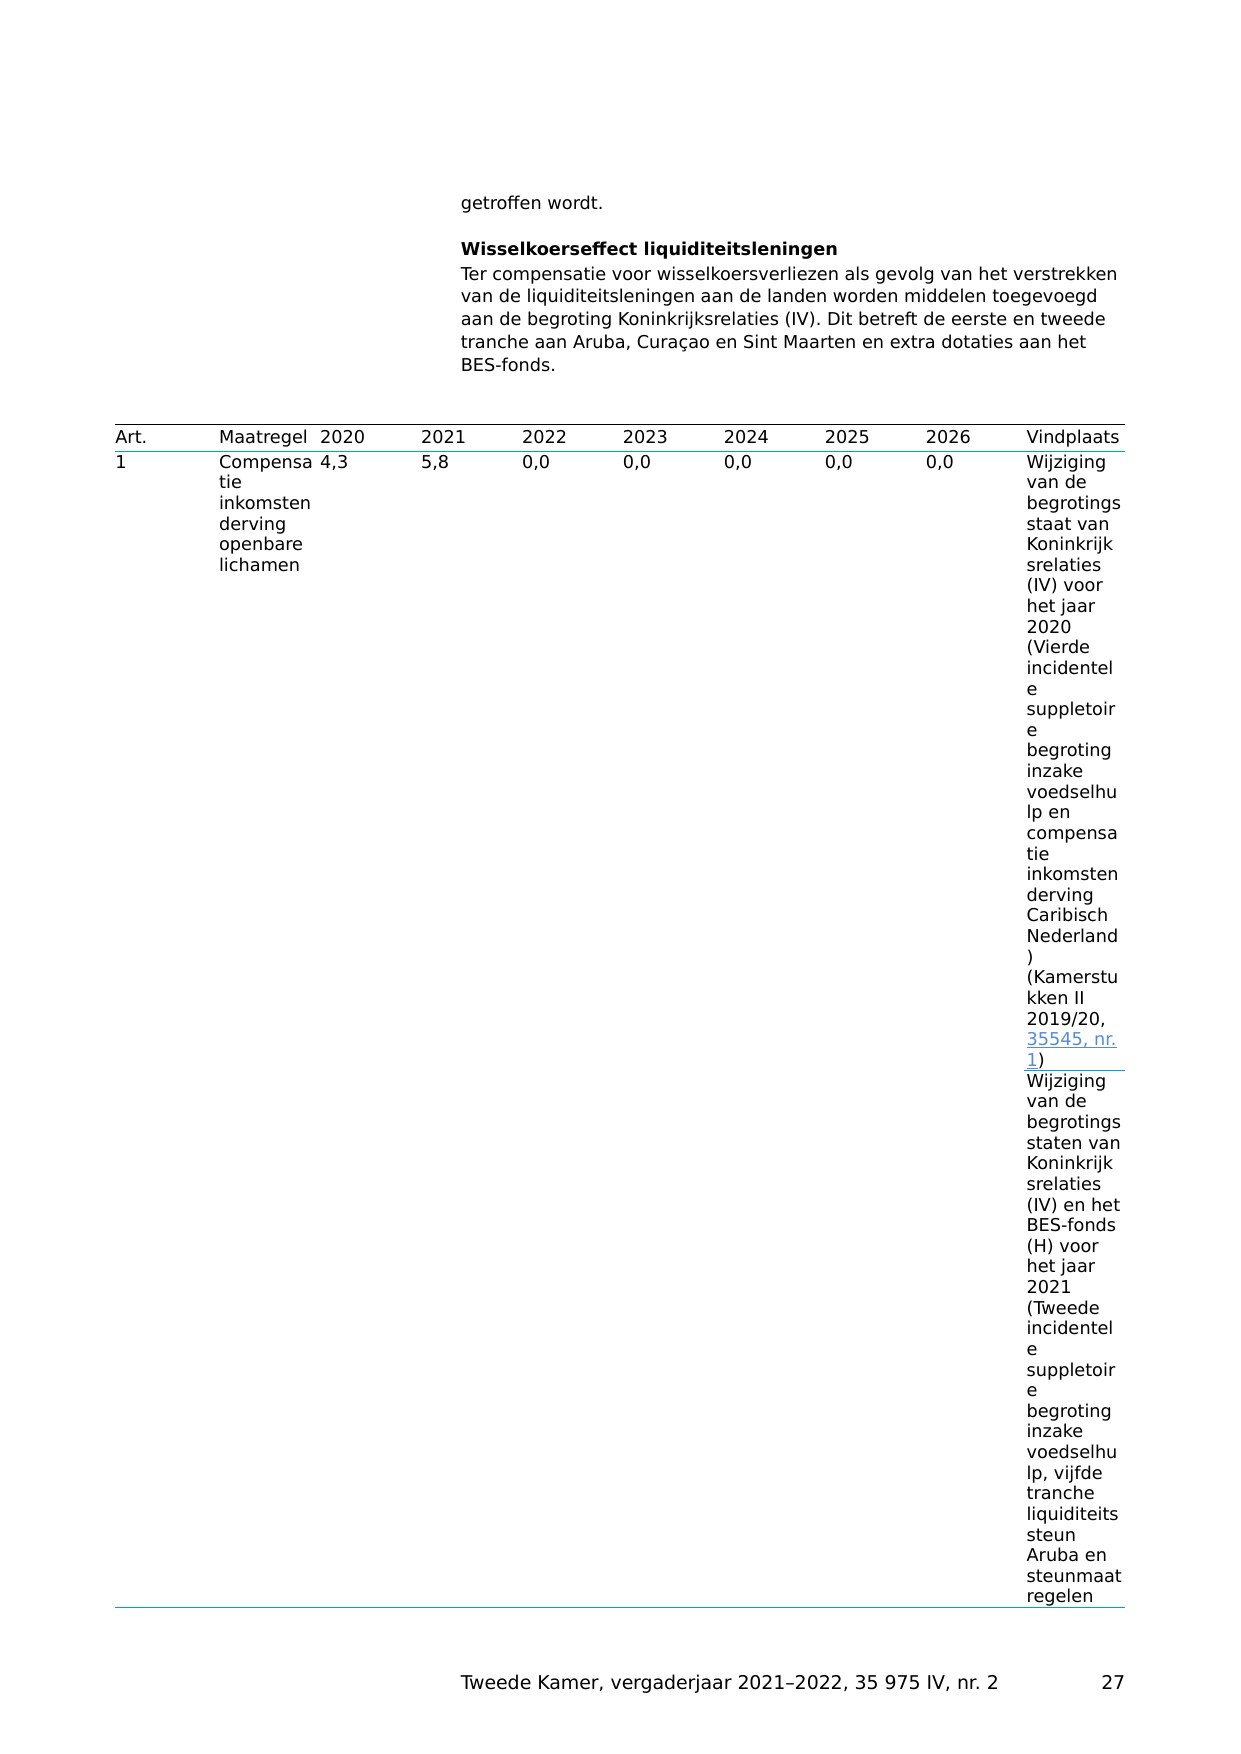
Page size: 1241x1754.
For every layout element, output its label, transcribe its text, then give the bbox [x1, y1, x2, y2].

table_header Tabel 3 Extracomptabele tabel coronamaatregelen BES-fonds (H) (bedragen x € 1 mln.) [115, 399, 1125, 424]
table_cell 2025 [822, 425, 923, 451]
table_cell 4,3 [317, 452, 418, 1607]
text getroffen wordt. [461, 191, 1125, 214]
table_cell Art. [115, 425, 216, 451]
table_cell 2022 [519, 425, 620, 451]
table_cell 2020 [317, 425, 418, 451]
text Wisselkoerseffect liquiditeitsleningen [461, 237, 1125, 259]
table_cell 0,0 [620, 452, 721, 1607]
table_cell 5,8 [418, 452, 519, 1607]
table_cell Wijziging van de begrotingsstaat van Koninkrijksrelaties (IV) voor het jaar 2020 (Vierde incidentele suppletoire begroting inzake voedselhulp en compensatie inkomstenderving Caribisch Nederland) (Kamerstukken II 2019/20, 35545, nr. 1) [1024, 452, 1125, 1070]
table_cell 1 [115, 452, 216, 1607]
table_cell 0,0 [923, 452, 1023, 1607]
table_cell 2026 [923, 425, 1023, 451]
table_cell 0,0 [519, 452, 620, 1607]
text Ter compensatie voor wisselkoersverliezen als gevolg van het verstrekken van de liquiditeitsleningen aan de landen worden middelen toegevoegd aan de begroting Koninkrijksrelaties (IV). Dit betreft de eerste en tweede tranche aan Aruba, Curaçao en Sint Maarten en extra dotaties aan het BES-fonds. [461, 262, 1125, 376]
table_cell Wijziging van de begrotingsstaten van Koninkrijksrelaties (IV) en het BES-fonds (H) voor het jaar 2021 (Tweede incidentele suppletoire begroting inzake voedselhulp, vijfde tranche liquiditeitssteun Aruba en steunmaatregelen [1024, 1071, 1125, 1607]
table_cell Vindplaats [1024, 425, 1125, 451]
table_cell Compensatie inkomstenderving openbare lichamen [216, 452, 317, 1607]
table_cell 0,0 [721, 452, 822, 1607]
table_cell 2021 [418, 425, 519, 451]
table_cell Maatregel [216, 425, 317, 451]
table_cell 2023 [620, 425, 721, 451]
table_cell 0,0 [822, 452, 923, 1607]
table_cell 2024 [721, 425, 822, 451]
